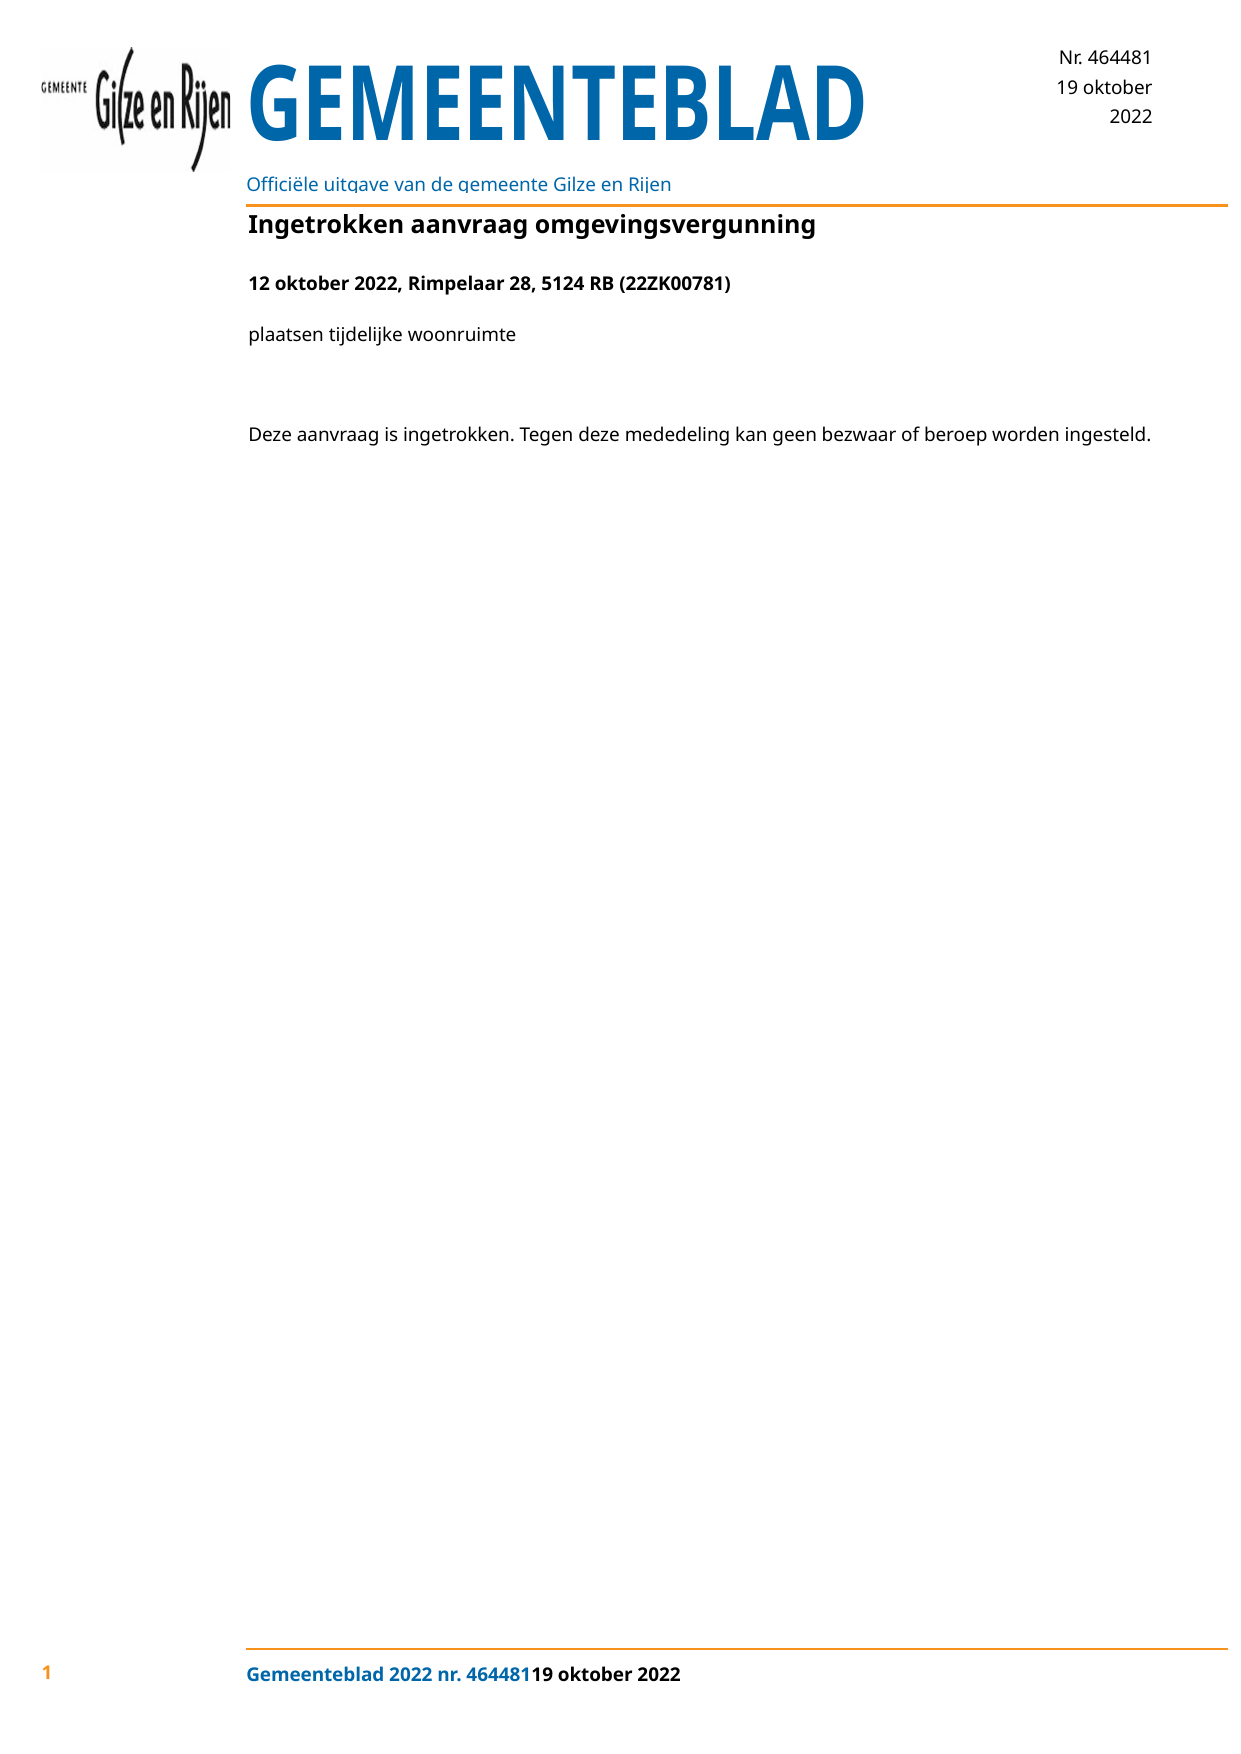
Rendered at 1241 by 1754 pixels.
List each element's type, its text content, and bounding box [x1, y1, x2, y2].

text 12 oktober 2022, Rimpelaar 28, 5124 RB (22ZK00781) [248, 270, 1152, 296]
text plaatsen tijdelijke woonruimte [248, 321, 1152, 346]
text Ingetrokken aanvraag omgevingsvergunning [248, 207, 1152, 241]
text Deze aanvraag is ingetrokken. Tegen deze mededeling kan geen bezwaar of beroep worden ingesteld. [248, 422, 1152, 447]
picture [41, 47, 231, 172]
